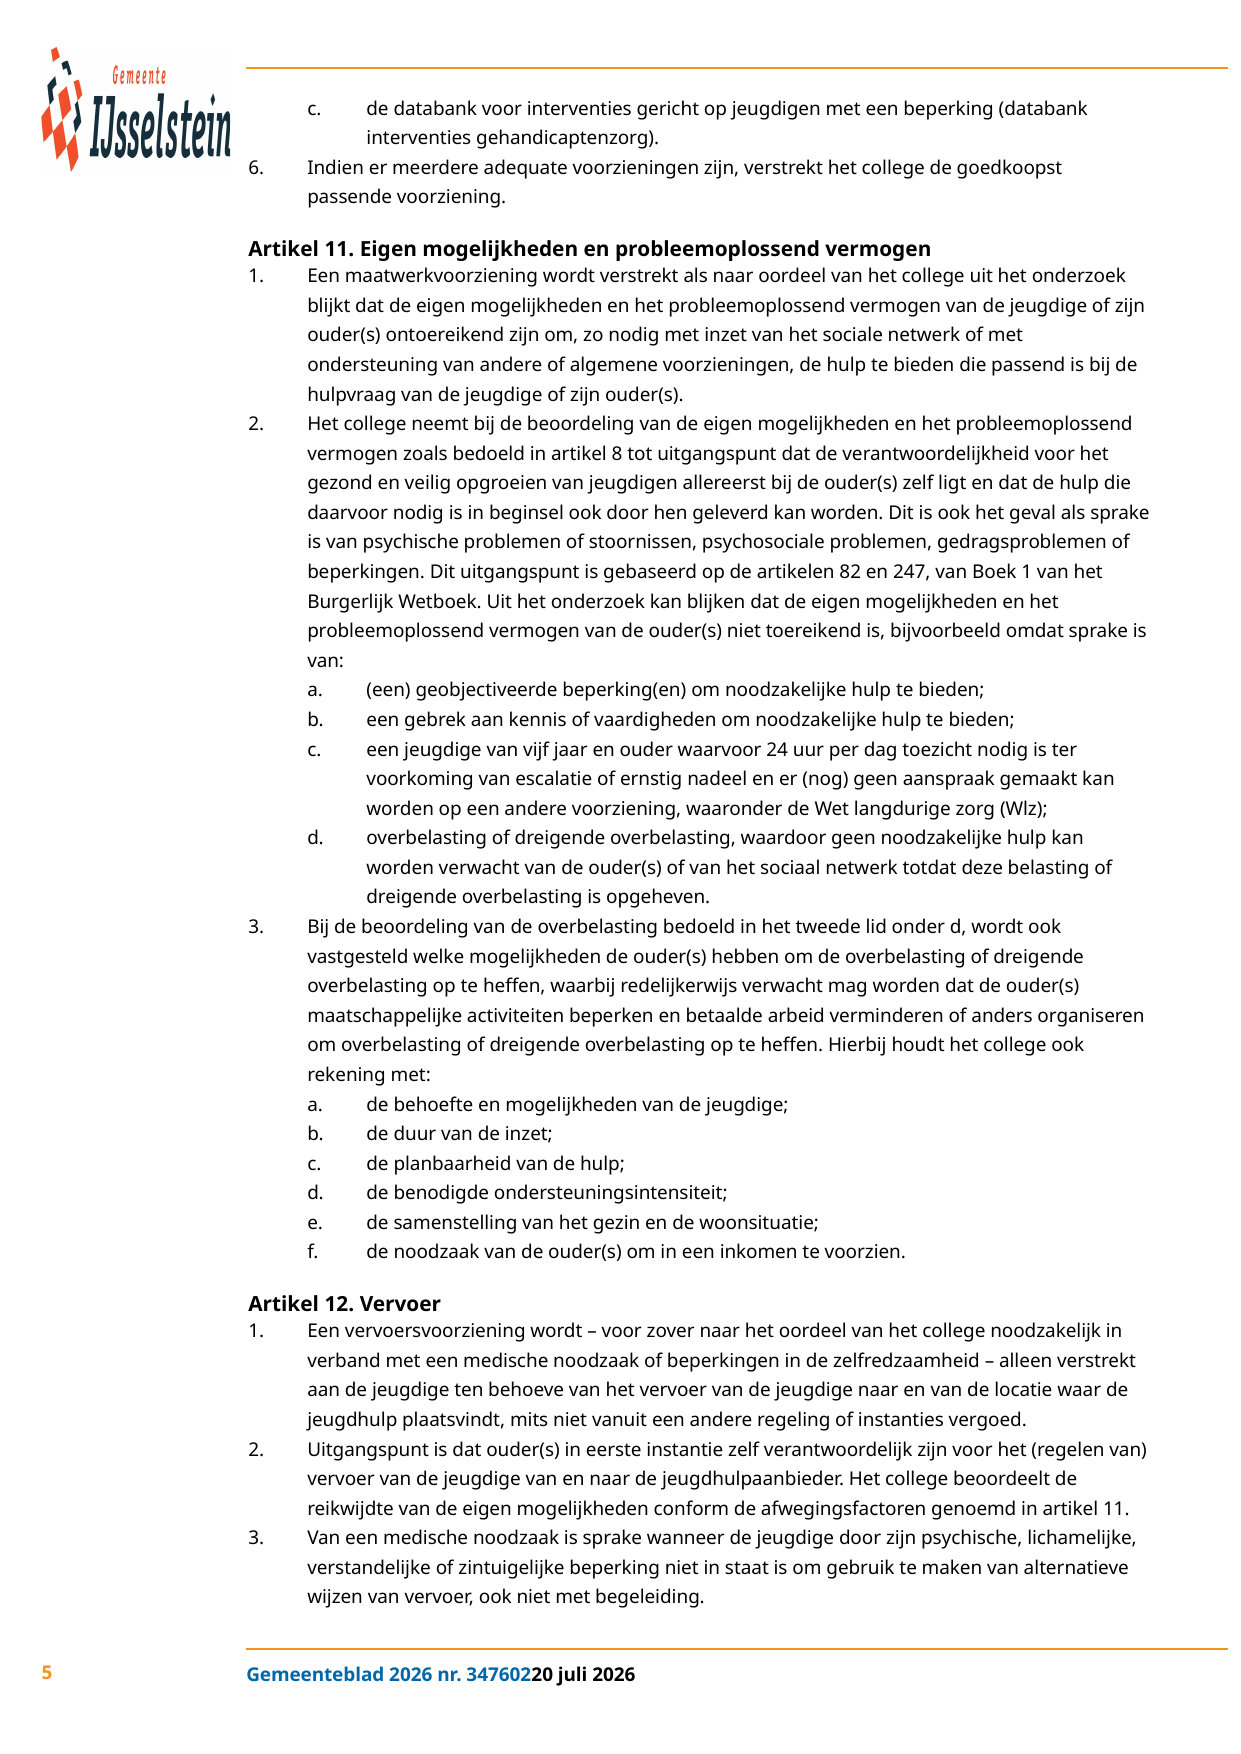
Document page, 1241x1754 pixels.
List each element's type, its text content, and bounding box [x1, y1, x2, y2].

list een jeugdige van vijf jaar en ouder waarvoor 24 uur per dag toezicht nodig is ter voorkoming van escalatie of ernstig nadeel en er (nog) geen aanspraak gemaakt kan worden op een andere voorziening, waaronder de Wet langdurige zorg (Wlz); [307, 736, 1152, 821]
picture [41, 47, 231, 172]
list Een maatwerkvoorziening wordt verstrekt als naar oordeel van het college uit het onderzoek blijkt dat de eigen mogelijkheden en het probleemoplossend vermogen van de jeugdige of zijn ouder(s) ontoereikend zijn om, zo nodig met inzet van het sociale netwerk of met ondersteuning van andere of algemene voorzieningen, de hulp te bieden die passend is bij de hulpvraag van de jeugdige of zijn ouder(s). [248, 262, 1152, 406]
list de planbaarheid van de hulp; [307, 1150, 1152, 1176]
list overbelasting of dreigende overbelasting, waardoor geen noodzakelijke hulp kan worden verwacht van de ouder(s) of van het sociaal netwerk totdat deze belasting of dreigende overbelasting is opgeheven. [307, 824, 1152, 909]
list de noodzaak van de ouder(s) om in een inkomen te voorzien. [307, 1239, 1152, 1264]
list Het college neemt bij de beoordeling van de eigen mogelijkheden en het probleemoplossend vermogen zoals bedoeld in artikel 8 tot uitgangspunt dat de verantwoordelijkheid voor het gezond en veilig opgroeien van jeugdigen allereerst bij de ouder(s) zelf ligt en dat de hulp die daarvoor nodig is in beginsel ook door hen geleverd kan worden. Dit is ook het geval als sprake is van psychische problemen of stoornissen, psychosociale problemen, gedragsproblemen of beperkingen. Dit uitgangspunt is gebaseerd op de artikelen 82 en 247, van Boek 1 van het Burgerlijk Wetboek. Uit het onderzoek kan blijken dat de eigen mogelijkheden en het probleemoplossend vermogen van de ouder(s) niet toereikend is, bijvoorbeeld omdat sprake is van: [248, 410, 1152, 673]
list de databank voor interventies gericht op jeugdigen met een beperking (databank interventies gehandicaptenzorg). [307, 95, 1152, 150]
list de benodigde ondersteuningsintensiteit; [307, 1179, 1152, 1205]
text Artikel 11. Eigen mogelijkheden en probleemoplossend vermogen [248, 234, 1152, 262]
list de duur van de inzet; [307, 1120, 1152, 1146]
list een gebrek aan kennis of vaardigheden om noodzakelijke hulp te bieden; [307, 706, 1152, 732]
list (een) geobjectiveerde beperking(en) om noodzakelijke hulp te bieden; [307, 677, 1152, 702]
list Bij de beoordeling van de overbelasting bedoeld in het tweede lid onder d, wordt ook vastgesteld welke mogelijkheden de ouder(s) hebben om de overbelasting of dreigende overbelasting op te heffen, waarbij redelijkerwijs verwacht mag worden dat de ouder(s) maatschappelijke activiteiten beperken en betaalde arbeid verminderen of anders organiseren om overbelasting of dreigende overbelasting op te heffen. Hierbij houdt het college ook rekening met: [248, 913, 1152, 1087]
text Artikel 12. Vervoer [248, 1289, 1152, 1317]
list Een vervoersvoorziening wordt – voor zover naar het oordeel van het college noodzakelijk in verband met een medische noodzaak of beperkingen in de zelfredzaamheid – alleen verstrekt aan de jeugdige ten behoeve van het vervoer van de jeugdige naar en van de locatie waar de jeugdhulp plaatsvindt, mits niet vanuit een andere regeling of instanties vergoed. [248, 1317, 1152, 1432]
list Van een medische noodzaak is sprake wanneer de jeugdige door zijn psychische, lichamelijke, verstandelijke of zintuigelijke beperking niet in staat is om gebruik te maken van alternatieve wijzen van vervoer, ook niet met begeleiding. [248, 1524, 1152, 1609]
list Uitgangspunt is dat ouder(s) in eerste instantie zelf verantwoordelijk zijn voor het (regelen van) vervoer van de jeugdige van en naar de jeugdhulpaanbieder. Het college beoordeelt de reikwijdte van de eigen mogelijkheden conform de afwegingsfactoren genoemd in artikel 11. [248, 1436, 1152, 1521]
list de behoefte en mogelijkheden van de jeugdige; [307, 1091, 1152, 1116]
list Indien er meerdere adequate voorzieningen zijn, verstrekt het college de goedkoopst passende voorziening. [248, 154, 1152, 209]
list de samenstelling van het gezin en de woonsituatie; [307, 1209, 1152, 1235]
